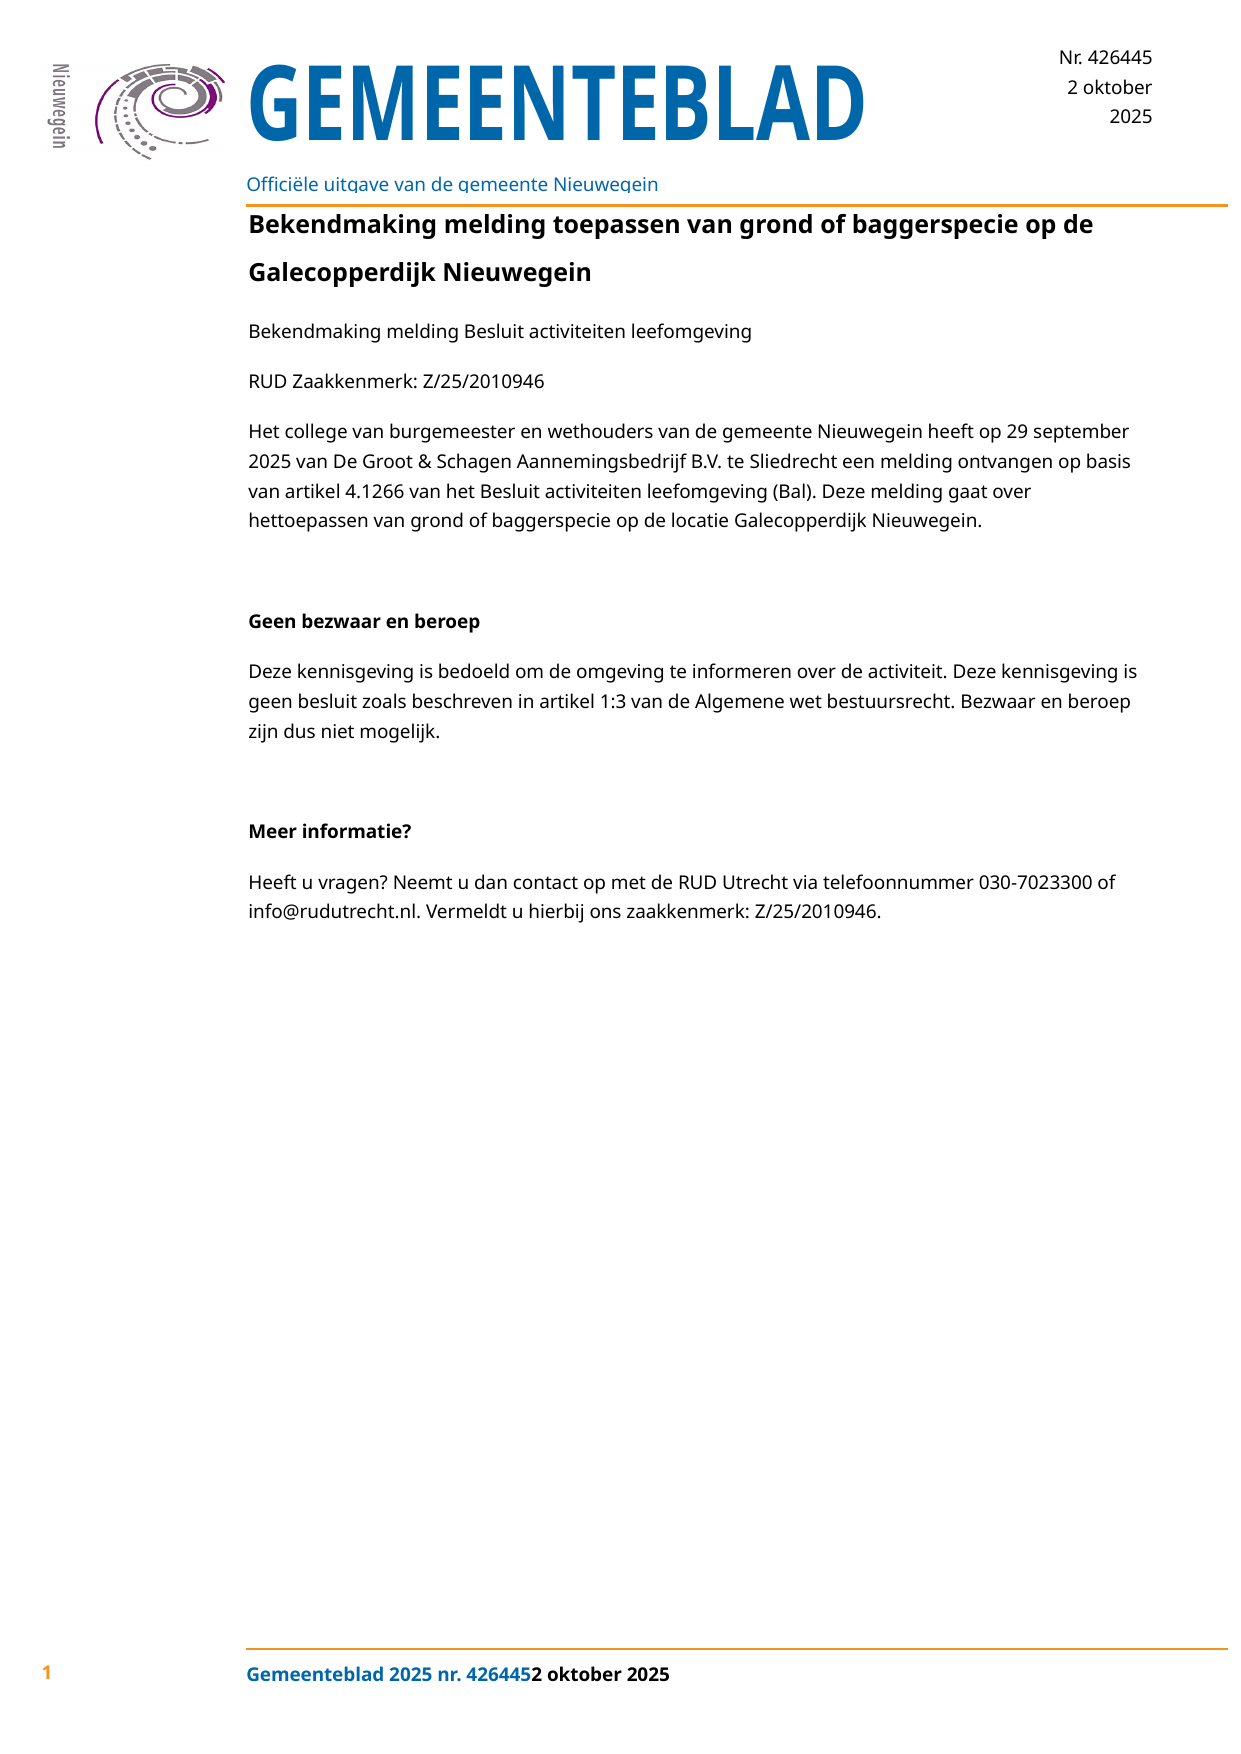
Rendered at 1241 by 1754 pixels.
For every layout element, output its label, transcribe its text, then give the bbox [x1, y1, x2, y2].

text Meer informatie? [248, 819, 1152, 844]
text Geen bezwaar en beroep [248, 608, 1152, 634]
text Bekendmaking melding toepassen van grond of baggerspecie op de Galecopperdijk Nieuwegein [248, 207, 1152, 288]
text Bekendmaking melding Besluit activiteiten leefomgeving [248, 318, 1152, 344]
picture [41, 47, 231, 172]
text Heeft u vragen? Neemt u dan contact op met de RUD Utrecht via telefoonnummer 030-7023300 of info@rudutrecht.nl. Vermeldt u hierbij ons zaakkenmerk: Z/25/2010946. [248, 869, 1152, 924]
text Deze kennisgeving is bedoeld om de omgeving te informeren over de activiteit. Deze kennisgeving is geen besluit zoals beschreven in artikel 1:3 van de Algemene wet bestuursrecht. Bezwaar en beroep zijn dus niet mogelijk. [248, 659, 1152, 744]
text Het college van burgemeester en wethouders van de gemeente Nieuwegein heeft op 29 september 2025 van De Groot & Schagen Aannemingsbedrijf B.V. te Sliedrecht een melding ontvangen op basis van artikel 4.1266 van het Besluit activiteiten leefomgeving (Bal). Deze melding gaat over hettoepassen van grond of baggerspecie op de locatie Galecopperdijk Nieuwegein. [248, 419, 1152, 533]
text RUD Zaakkenmerk: Z/25/2010946 [248, 368, 1152, 394]
